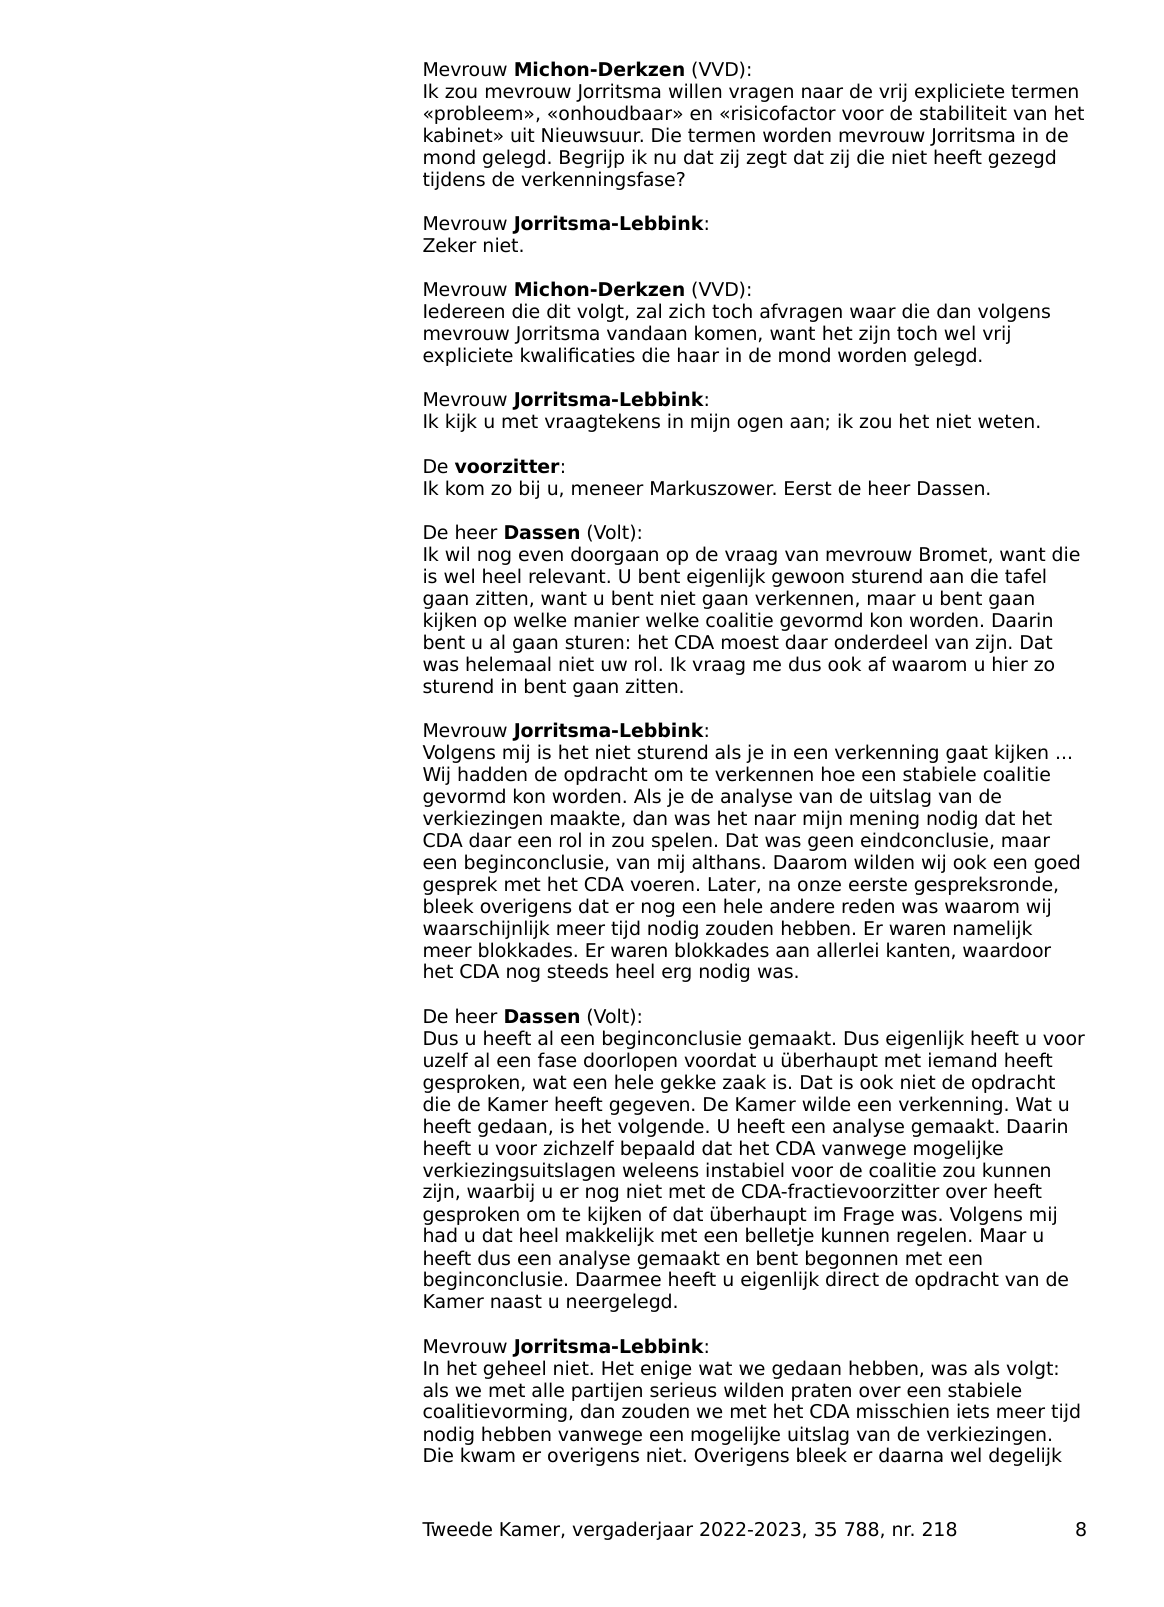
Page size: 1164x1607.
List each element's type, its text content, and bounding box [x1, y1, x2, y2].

text De heer Dassen (Volt): [422, 1006, 1087, 1028]
text Dus u heeft al een beginconclusie gemaakt. Dus eigenlijk heeft u voor uzelf al een fase doorlopen voordat u überhaupt met iemand heeft gesproken, wat een hele gekke zaak is. Dat is ook niet de opdracht die de Kamer heeft gegeven. De Kamer wilde een verkenning. Wat u heeft gedaan, is het volgende. U heeft een analyse gemaakt. Daarin heeft u voor zichzelf bepaald dat het CDA vanwege mogelijke verkiezingsuitslagen weleens instabiel voor de coalitie zou kunnen zijn, waarbij u er nog niet met de CDA-fractievoorzitter over heeft gesproken om te kijken of dat überhaupt im Frage was. Volgens mij had u dat heel makkelijk met een belletje kunnen regelen. Maar u heeft dus een analyse gemaakt en bent begonnen met een beginconclusie. Daarmee heeft u eigenlijk direct de opdracht van de Kamer naast u neergelegd. [422, 1028, 1087, 1313]
text Mevrouw Michon-Derkzen (VVD): [422, 59, 1087, 81]
text De heer Dassen (Volt): [422, 522, 1087, 544]
text Mevrouw Jorritsma-Lebbink: [422, 213, 1087, 235]
text Mevrouw Jorritsma-Lebbink: [422, 389, 1087, 411]
text Zeker niet. [422, 235, 1087, 257]
text Mevrouw Jorritsma-Lebbink: [422, 1336, 1087, 1357]
text Ik kijk u met vraagtekens in mijn ogen aan; ik zou het niet weten. [422, 411, 1087, 433]
text Ik zou mevrouw Jorritsma willen vragen naar de vrij expliciete termen «probleem», «onhoudbaar» en «risicofactor voor de stabiliteit van het kabinet» uit Nieuwsuur. Die termen worden mevrouw Jorritsma in de mond gelegd. Begrijp ik nu dat zij zegt dat zij die niet heeft gezegd tijdens de verkenningsfase? [422, 81, 1087, 191]
text Mevrouw Jorritsma-Lebbink: [422, 720, 1087, 742]
text Iedereen die dit volgt, zal zich toch afvragen waar die dan volgens mevrouw Jorritsma vandaan komen, want het zijn toch wel vrij expliciete kwalificaties die haar in de mond worden gelegd. [422, 301, 1087, 367]
text Mevrouw Michon-Derkzen (VVD): [422, 279, 1087, 301]
text De voorzitter: [422, 456, 1087, 477]
text Ik wil nog even doorgaan op de vraag van mevrouw Bromet, want die is wel heel relevant. U bent eigenlijk gewoon sturend aan die tafel gaan zitten, want u bent niet gaan verkennen, maar u bent gaan kijken op welke manier welke coalitie gevormd kon worden. Daarin bent u al gaan sturen: het CDA moest daar onderdeel van zijn. Dat was helemaal niet uw rol. Ik vraag me dus ook af waarom u hier zo sturend in bent gaan zitten. [422, 544, 1087, 697]
text In het geheel niet. Het enige wat we gedaan hebben, was als volgt: als we met alle partijen serieus wilden praten over een stabiele coalitievorming, dan zouden we met het CDA misschien iets meer tijd nodig hebben vanwege een mogelijke uitslag van de verkiezingen. Die kwam er overigens niet. Overigens bleek er daarna wel degelijk [422, 1357, 1087, 1467]
text Ik kom zo bij u, meneer Markuszower. Eerst de heer Dassen. [422, 477, 1087, 499]
text Volgens mij is het niet sturend als je in een verkenning gaat kijken ... Wij hadden de opdracht om te verkennen hoe een stabiele coalitie gevormd kon worden. Als je de analyse van de uitslag van de verkiezingen maakte, dan was het naar mijn mening nodig dat het CDA daar een rol in zou spelen. Dat was geen eindconclusie, maar een beginconclusie, van mij althans. Daarom wilden wij ook een goed gesprek met het CDA voeren. Later, na onze eerste gespreksronde, bleek overigens dat er nog een hele andere reden was waarom wij waarschijnlijk meer tijd nodig zouden hebben. Er waren namelijk meer blokkades. Er waren blokkades aan allerlei kanten, waardoor het CDA nog steeds heel erg nodig was. [422, 742, 1087, 983]
